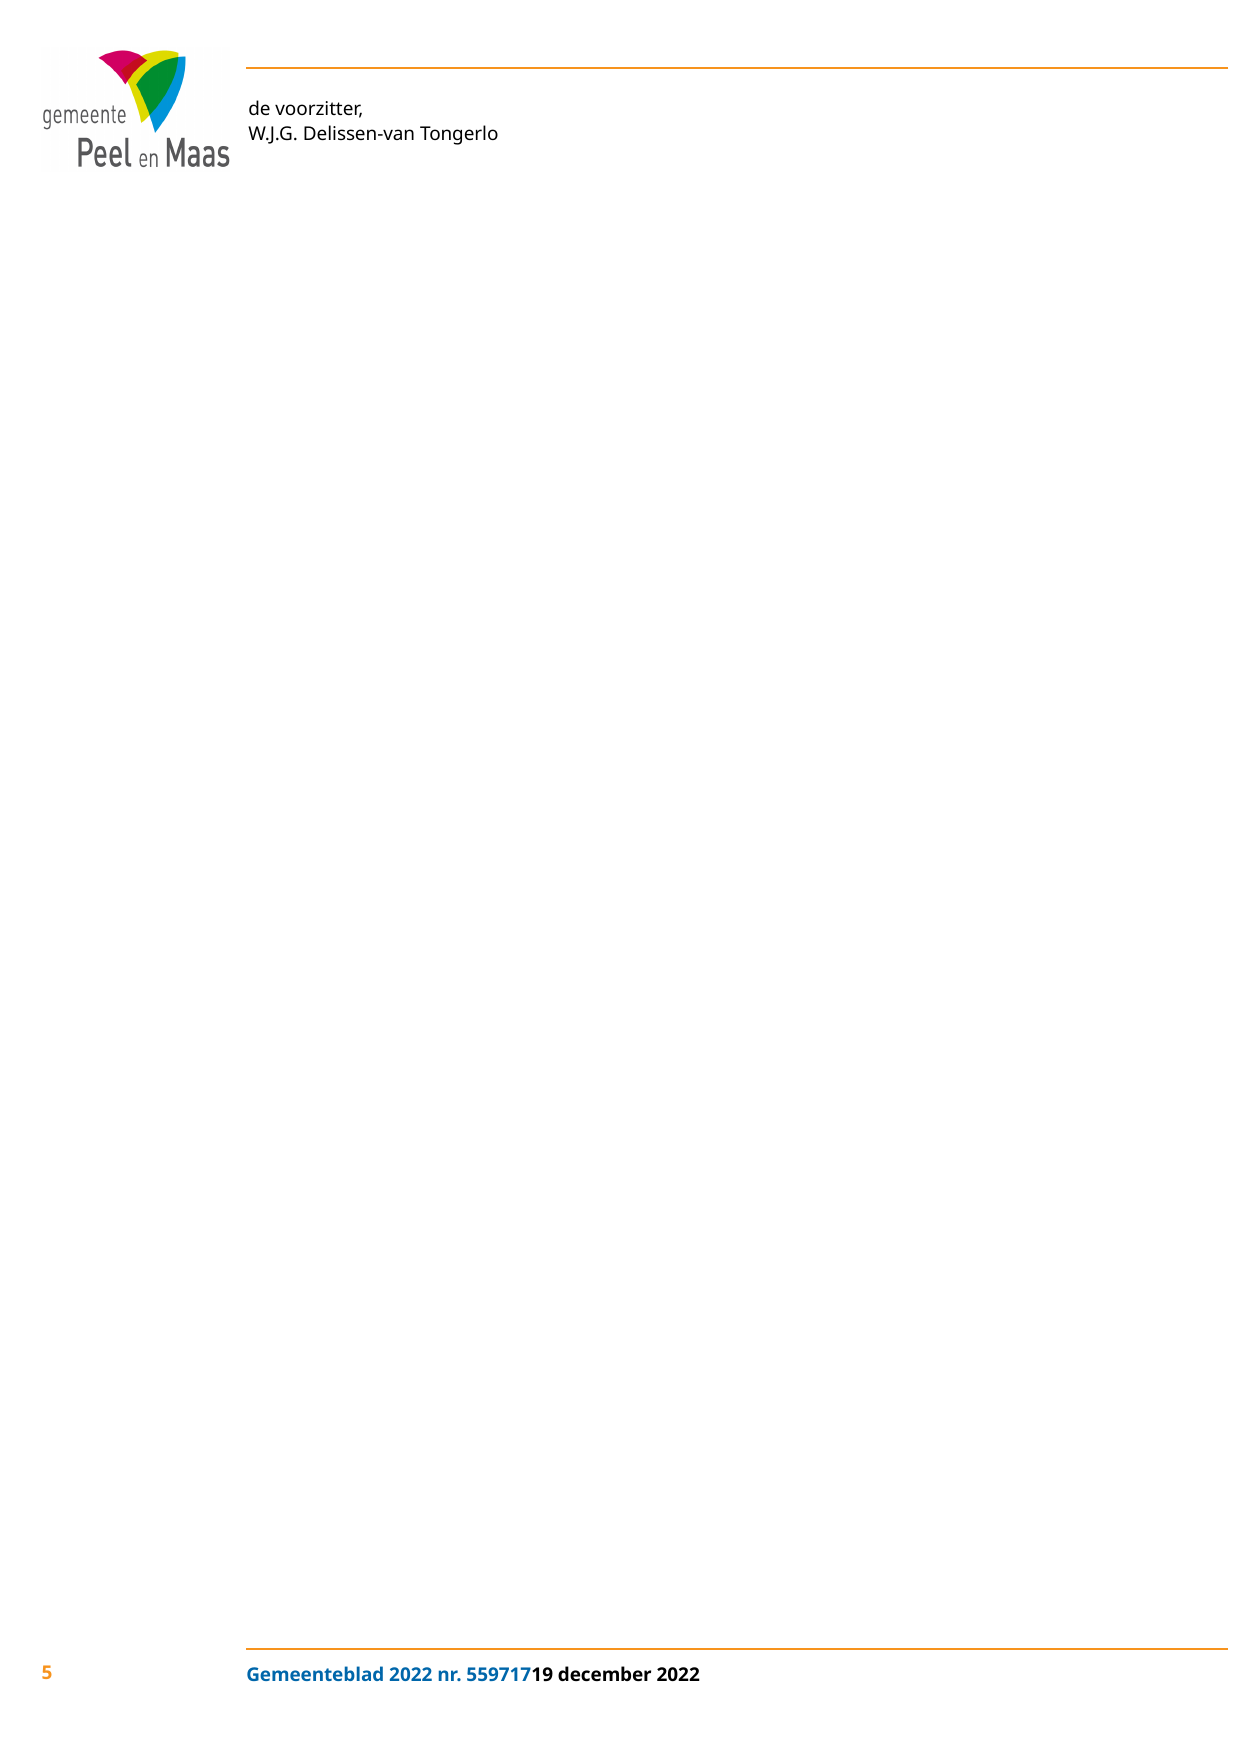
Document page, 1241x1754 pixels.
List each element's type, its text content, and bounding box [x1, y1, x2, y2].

text W.J.G. Delissen-van Tongerlo [248, 121, 1152, 146]
picture [41, 47, 231, 172]
text de voorzitter, [248, 95, 1152, 121]
